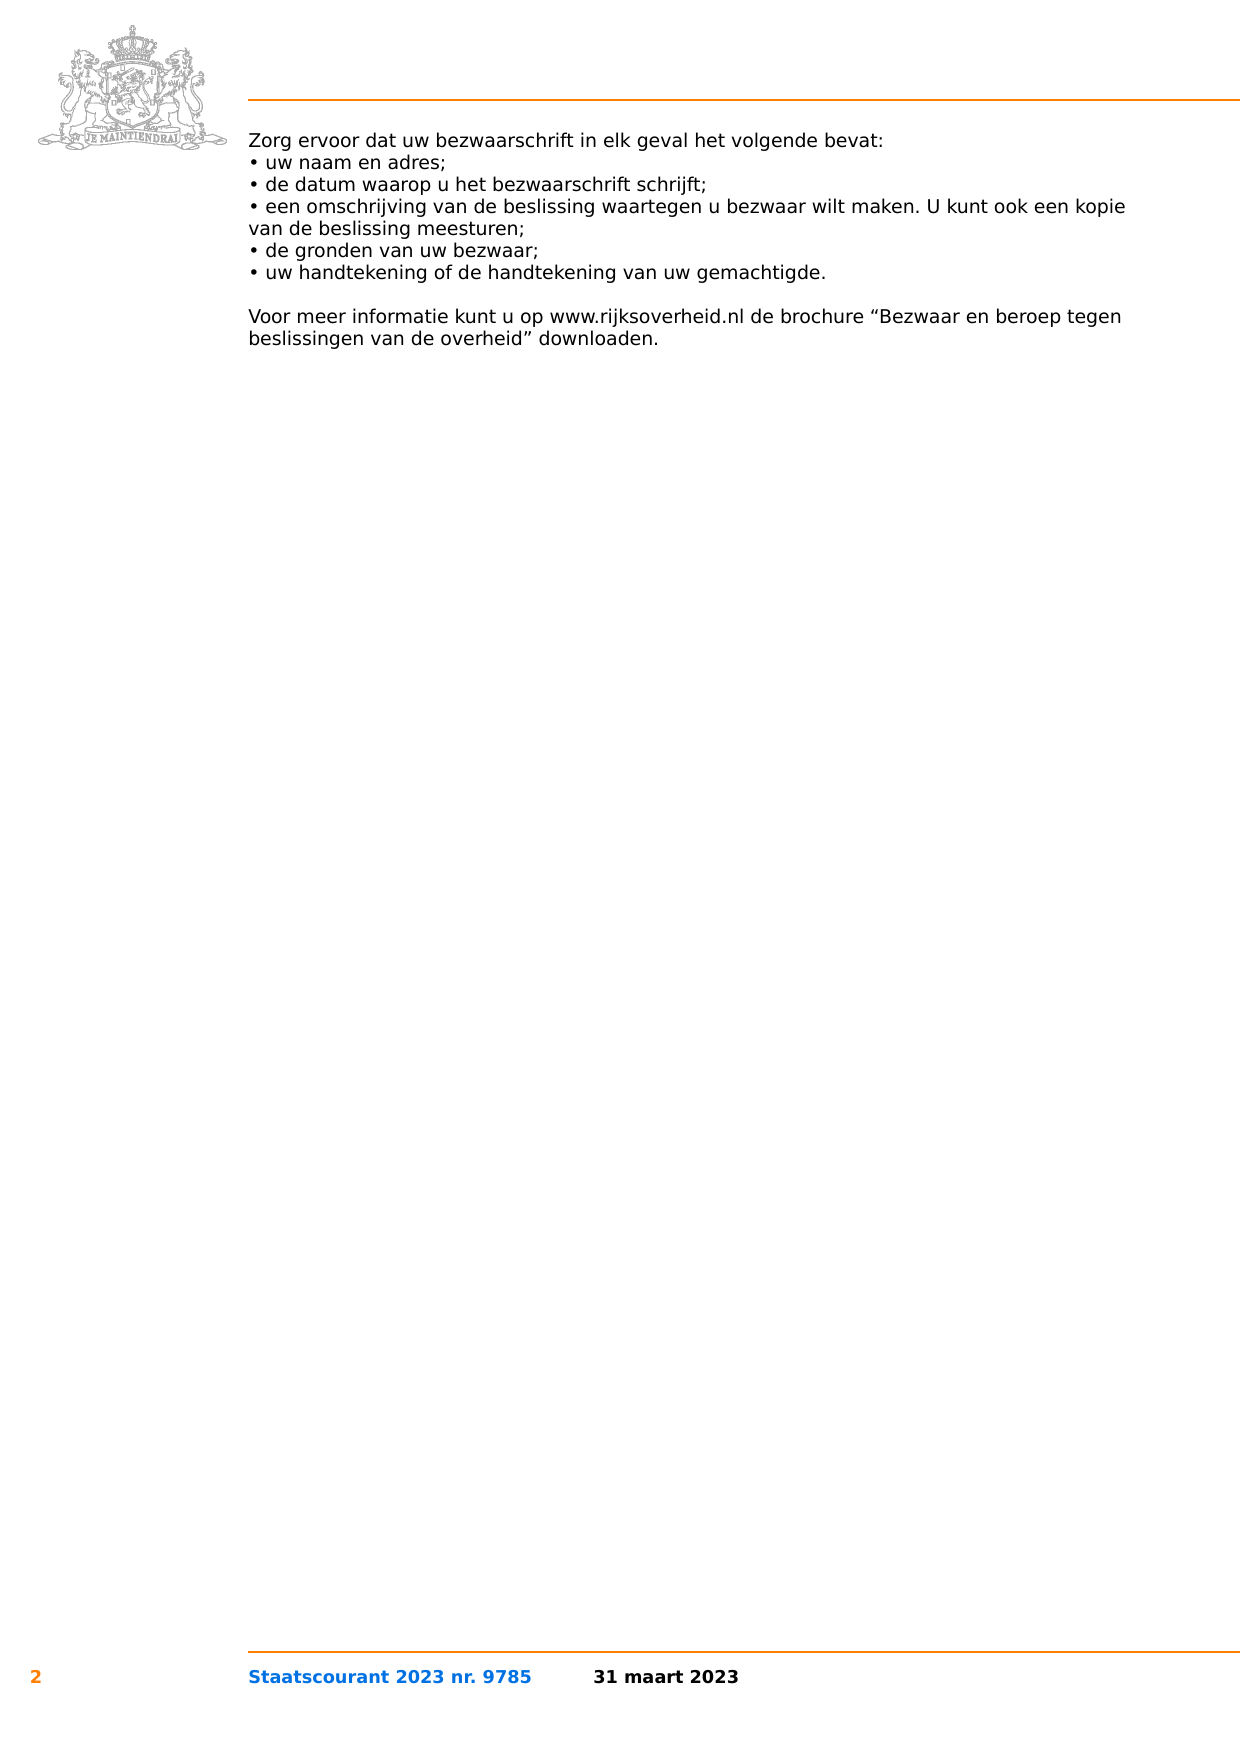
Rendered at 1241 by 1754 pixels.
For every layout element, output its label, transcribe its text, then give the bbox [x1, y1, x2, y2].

text Voor meer informatie kunt u op www.rijksoverheid.nl de brochure “Bezwaar en beroep tegen beslissingen van de overheid” downloaden. [248, 306, 1163, 349]
text • uw naam en adres; [248, 152, 1163, 174]
text • uw handtekening of de handtekening van uw gemachtigde. [248, 262, 1163, 284]
text Zorg ervoor dat uw bezwaarschrift in elk geval het volgende bevat: [248, 130, 1163, 152]
text • een omschrijving van de beslissing waartegen u bezwaar wilt maken. U kunt ook een kopie van de beslissing meesturen; [248, 196, 1163, 240]
text • de gronden van uw bezwaar; [248, 240, 1163, 262]
picture [38, 25, 227, 150]
text • de datum waarop u het bezwaarschrift schrijft; [248, 174, 1163, 196]
